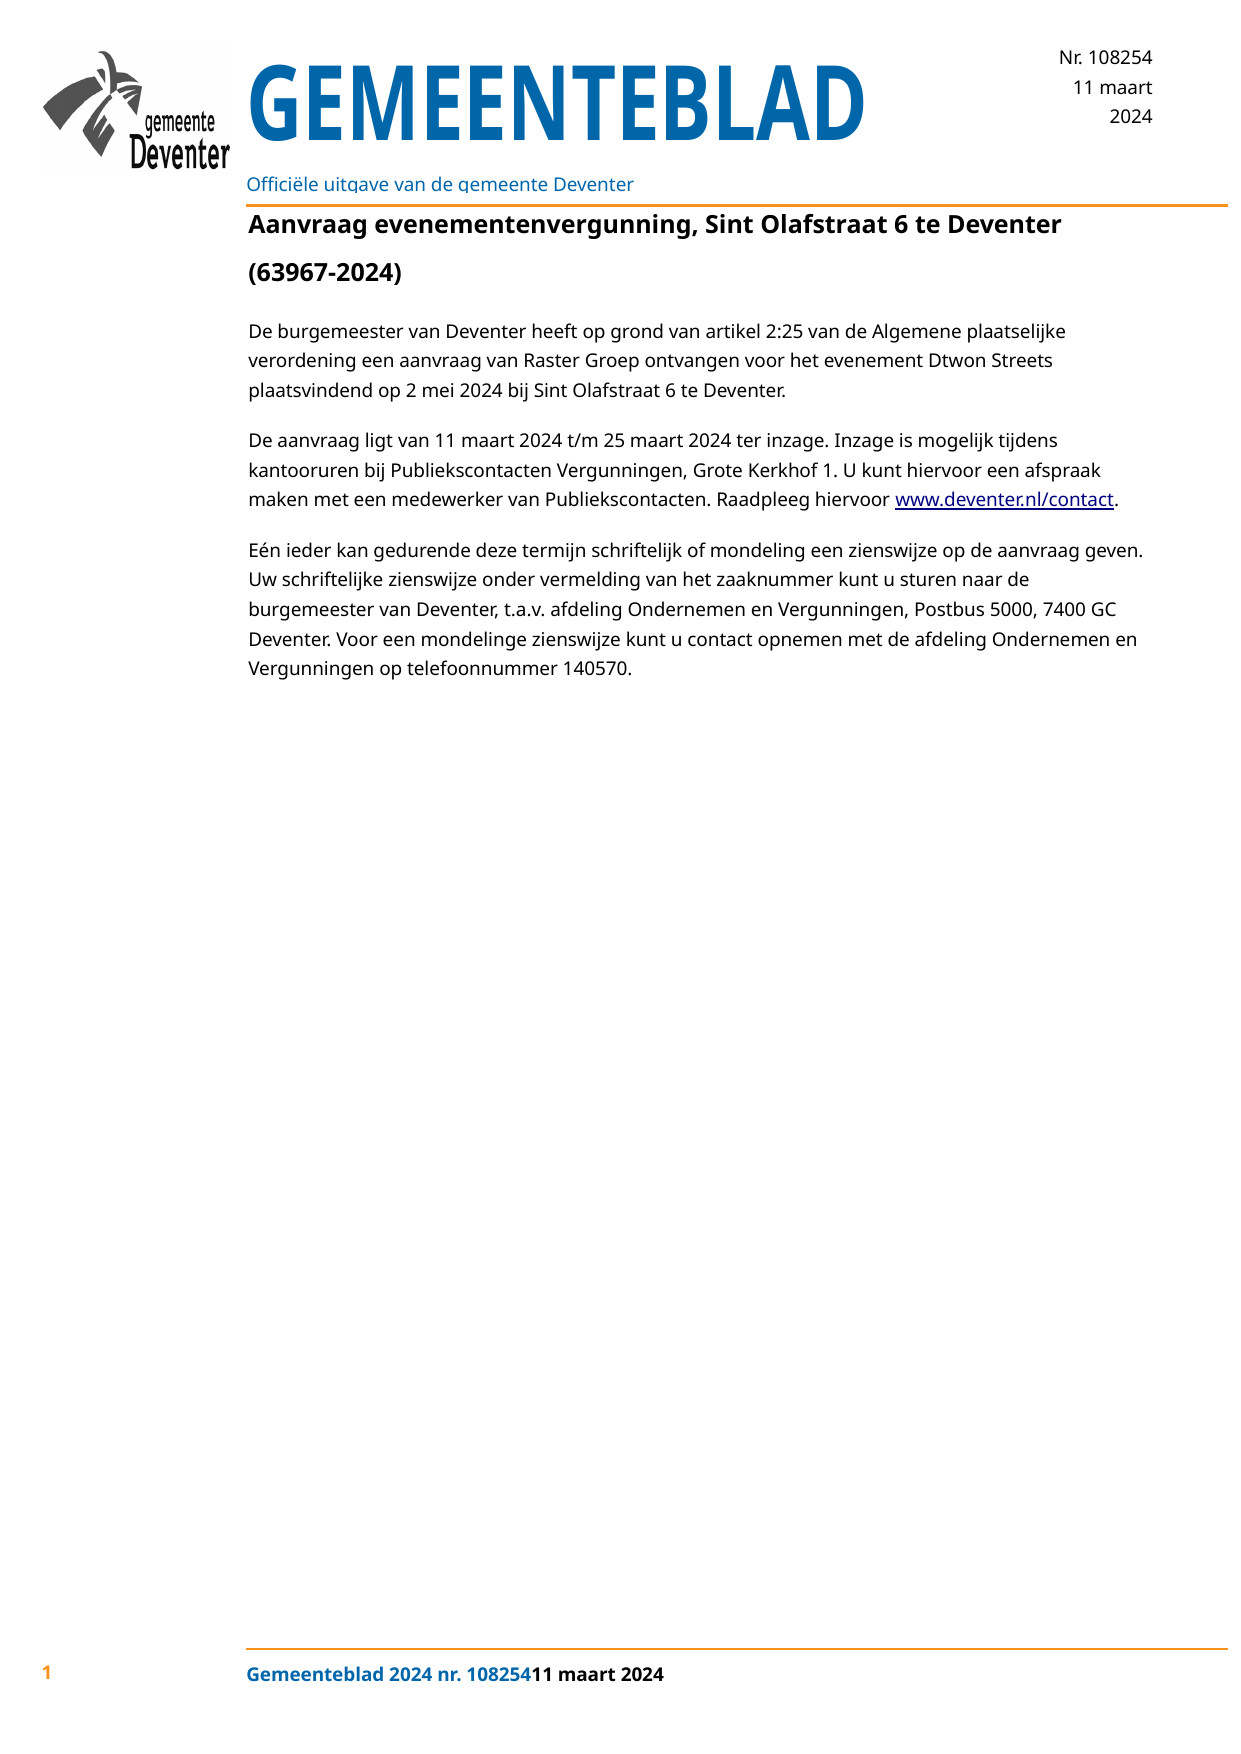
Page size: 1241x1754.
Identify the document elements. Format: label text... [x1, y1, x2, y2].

text Aanvraag evenementenvergunning, Sint Olafstraat 6 te Deventer (63967-2024) [248, 207, 1152, 288]
text Eén ieder kan gedurende deze termijn schriftelijk of mondeling een zienswijze op de aanvraag geven. Uw schriftelijke zienswijze onder vermelding van het zaaknummer kunt u sturen naar de burgemeester van Deventer, t.a.v. afdeling Ondernemen en Vergunningen, Postbus 5000, 7400 GC Deventer. Voor een mondelinge zienswijze kunt u contact opnemen met de afdeling Ondernemen en Vergunningen op telefoonnummer 140570. [248, 537, 1152, 681]
text De burgemeester van Deventer heeft op grond van artikel 2:25 van de Algemene plaatselijke verordening een aanvraag van Raster Groep ontvangen voor het evenement Dtwon Streets plaatsvindend op 2 mei 2024 bij Sint Olafstraat 6 te Deventer. [248, 318, 1152, 403]
picture [41, 47, 231, 172]
text De aanvraag ligt van 11 maart 2024 t/m 25 maart 2024 ter inzage. Inzage is mogelijk tijdens kantooruren bij Publiekscontacten Vergunningen, Grote Kerkhof 1. U kunt hiervoor een afspraak maken met een medewerker van Publiekscontacten. Raadpleeg hiervoor www.deventer.nl/contact. [248, 427, 1152, 512]
